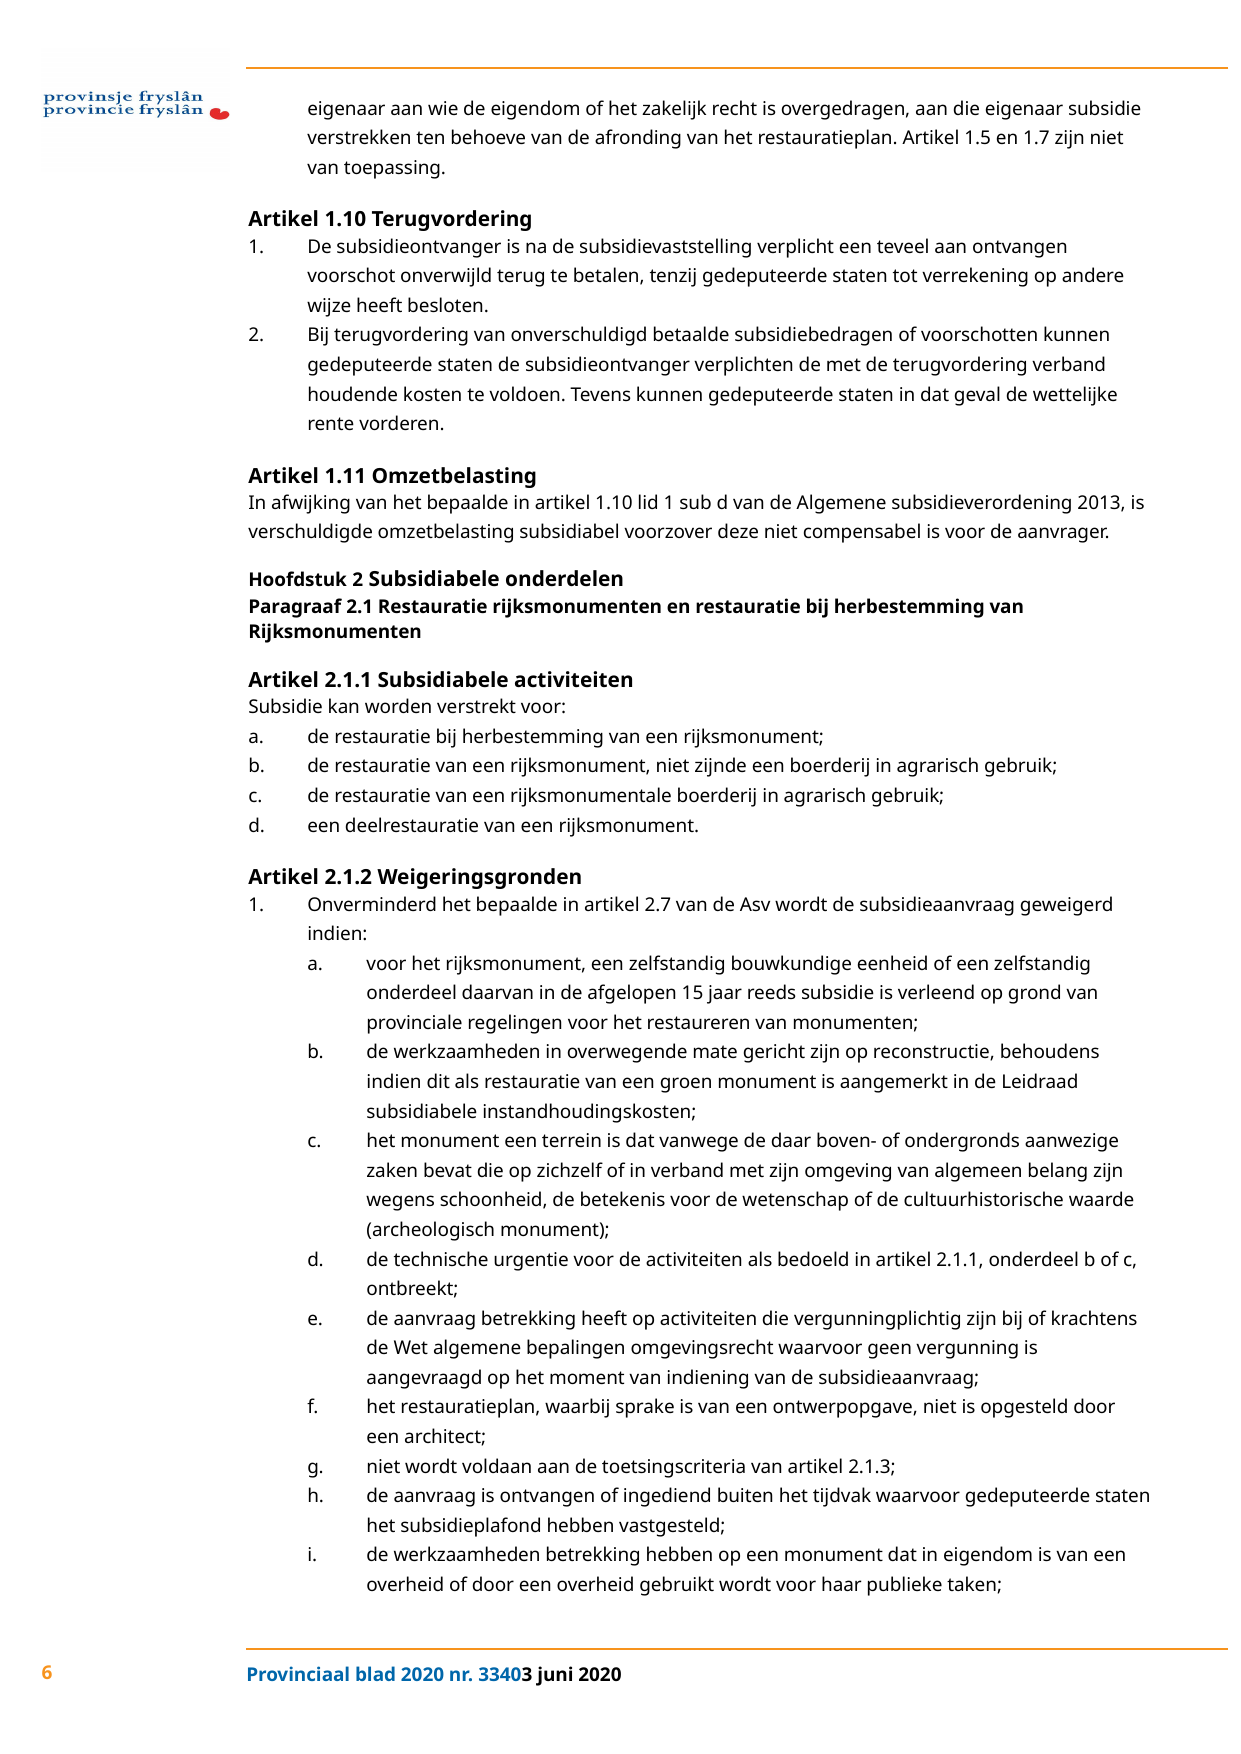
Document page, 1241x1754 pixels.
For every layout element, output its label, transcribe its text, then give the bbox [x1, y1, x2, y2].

text In afwijking van het bepaalde in artikel 1.10 lid 1 sub d van de Algemene subsidieverordening 2013, is verschuldigde omzetbelasting subsidiabel voorzover deze niet compensabel is voor de aanvrager. [248, 489, 1152, 544]
list de technische urgentie voor de activiteiten als bedoeld in artikel 2.1.1, onderdeel b of c, ontbreekt; [307, 1246, 1152, 1301]
text Subsidie kan worden verstrekt voor: [248, 693, 1152, 719]
text Paragraaf 2.1 Restauratie rijksmonumenten en restauratie bij herbestemming van Rijksmonumenten [248, 593, 1152, 644]
list de werkzaamheden betrekking hebben op een monument dat in eigendom is van een overheid of door een overheid gebruikt wordt voor haar publieke taken; [307, 1542, 1152, 1597]
list De subsidieontvanger is na de subsidievaststelling verplicht een teveel aan ontvangen voorschot onverwijld terug te betalen, tenzij gedeputeerde staten tot verrekening op andere wijze heeft besloten. [248, 233, 1152, 318]
list de restauratie van een rijksmonumentale boerderij in agrarisch gebruik; [248, 782, 1152, 808]
text Artikel 2.1.1 Subsidiabele activiteiten [248, 665, 1152, 693]
picture [41, 47, 231, 172]
text Artikel 2.1.2 Weigeringsgronden [248, 862, 1152, 891]
list de aanvraag betrekking heeft op activiteiten die vergunningplichtig zijn bij of krachtens de Wet algemene bepalingen omgevingsrecht waarvoor geen vergunning is aangevraagd op het moment van indiening van de subsidieaanvraag; [307, 1305, 1152, 1390]
list de restauratie van een rijksmonument, niet zijnde een boerderij in agrarisch gebruik; [248, 753, 1152, 778]
list voor het rijksmonument, een zelfstandig bouwkundige eenheid of een zelfstandig onderdeel daarvan in de afgelopen 15 jaar reeds subsidie is verleend op grond van provinciale regelingen voor het restaureren van monumenten; [307, 950, 1152, 1035]
list niet wordt voldaan aan de toetsingscriteria van artikel 2.1.3; [307, 1453, 1152, 1478]
list Bij terugvordering van onverschuldigd betaalde subsidiebedragen of voorschotten kunnen gedeputeerde staten de subsidieontvanger verplichten de met de terugvordering verband houdende kosten te voldoen. Tevens kunnen gedeputeerde staten in dat geval de wettelijke rente vorderen. [248, 322, 1152, 436]
list de aanvraag is ontvangen of ingediend buiten het tijdvak waarvoor gedeputeerde staten het subsidieplafond hebben vastgesteld; [307, 1482, 1152, 1538]
list Onverminderd het bepaalde in artikel 2.7 van de Asv wordt de subsidieaanvraag geweigerd indien: [248, 891, 1152, 946]
text Artikel 1.11 Omzetbelasting [248, 461, 1152, 489]
text Artikel 1.10 Terugvordering [248, 204, 1152, 233]
list de werkzaamheden in overwegende mate gericht zijn op reconstructie, behoudens indien dit als restauratie van een groen monument is aangemerkt in de Leidraad subsidiabele instandhoudingskosten; [307, 1039, 1152, 1123]
list de restauratie bij herbestemming van een rijksmonument; [248, 723, 1152, 749]
list een deelrestauratie van een rijksmonument. [248, 812, 1152, 838]
list eigenaar aan wie de eigendom of het zakelijk recht is overgedragen, aan die eigenaar subsidie verstrekken ten behoeve van de afronding van het restauratieplan. Artikel 1.5 en 1.7 zijn niet van toepassing. [248, 95, 1152, 180]
text Hoofdstuk 2 Subsidiabele onderdelen [248, 564, 1152, 593]
list het restauratieplan, waarbij sprake is van een ontwerpopgave, niet is opgesteld door een architect; [307, 1394, 1152, 1449]
list het monument een terrein is dat vanwege de daar boven- of ondergronds aanwezige zaken bevat die op zichzelf of in verband met zijn omgeving van algemeen belang zijn wegens schoonheid, de betekenis voor de wetenschap of de cultuurhistorische waarde (archeologisch monument); [307, 1127, 1152, 1242]
